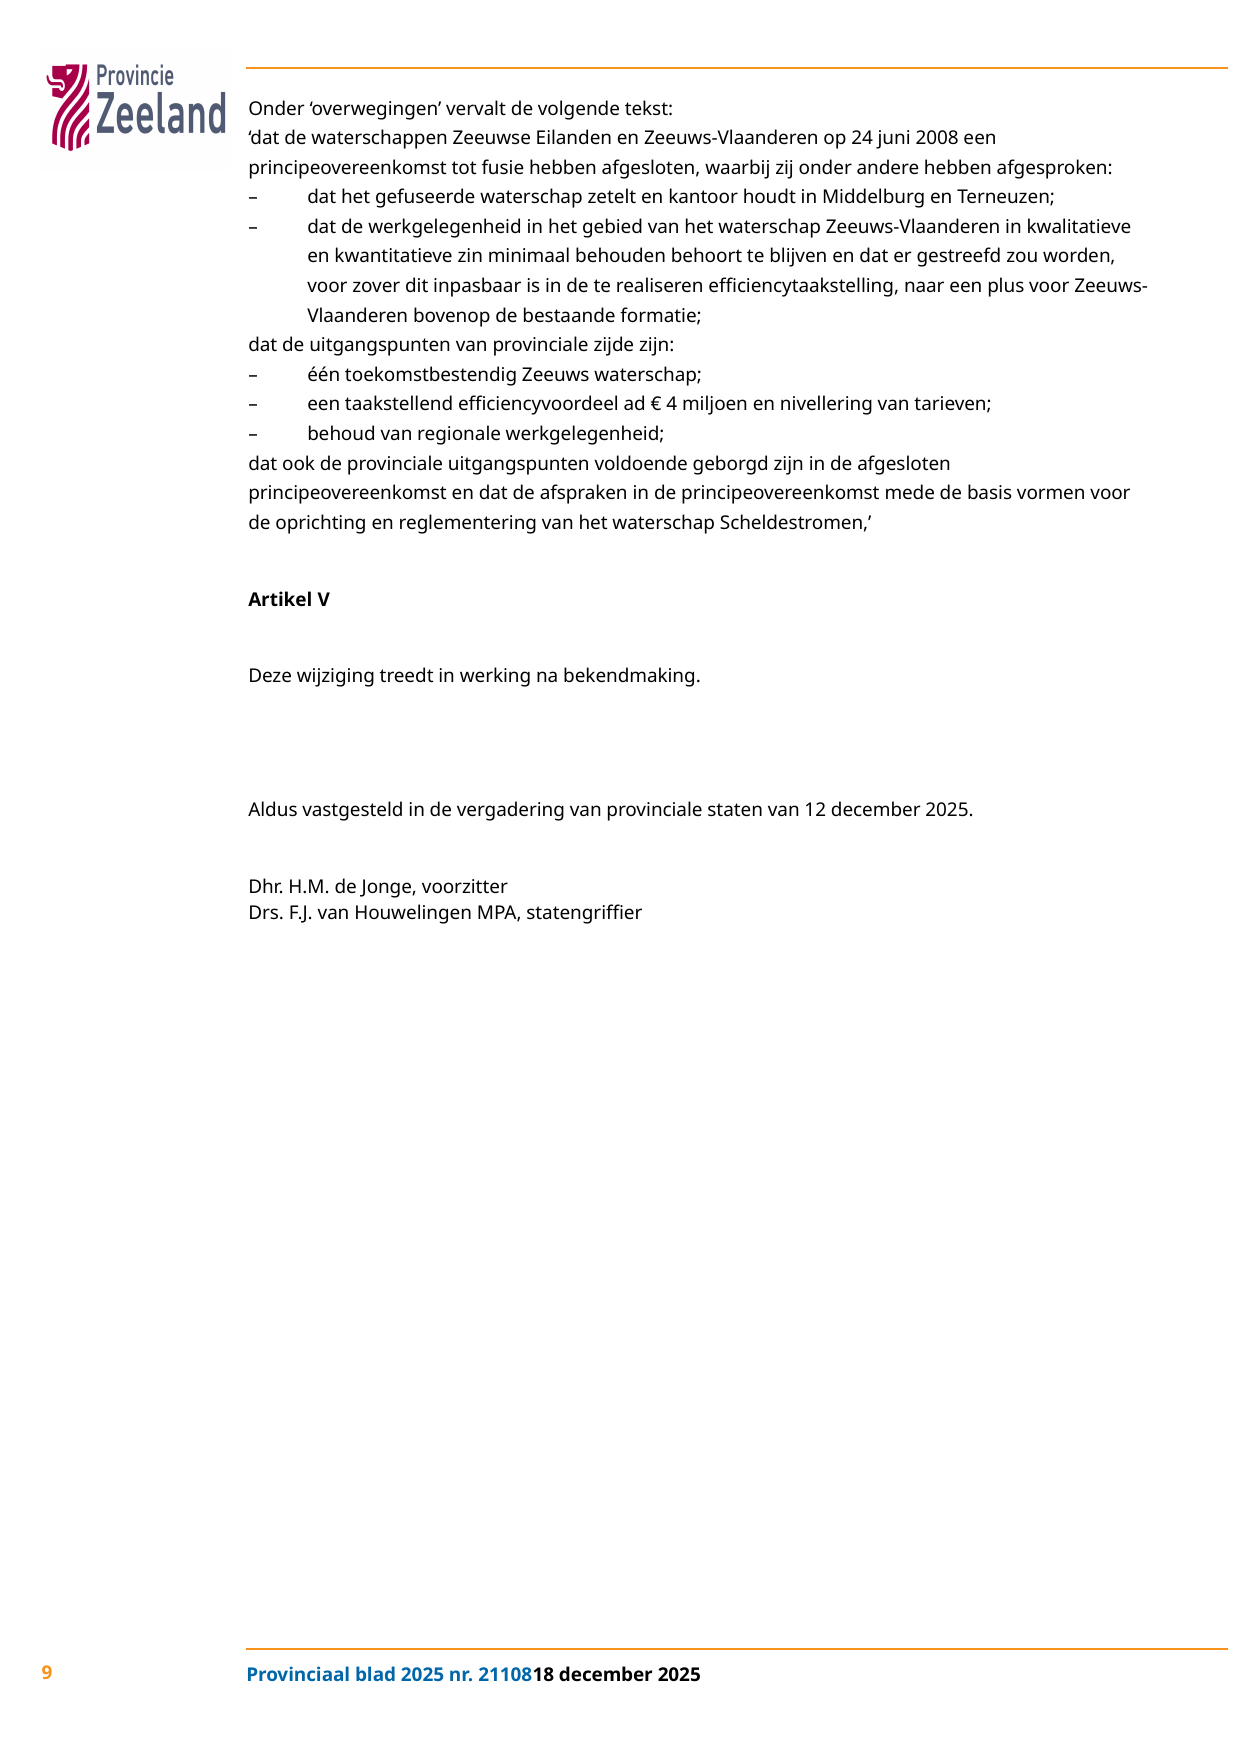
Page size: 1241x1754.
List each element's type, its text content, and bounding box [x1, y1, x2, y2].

text dat de uitgangspunten van provinciale zijde zijn: [248, 331, 1152, 357]
text Dhr. H.M. de Jonge, voorzitter [248, 873, 1152, 899]
list dat het gefuseerde waterschap zetelt en kantoor houdt in Middelburg en Terneuzen; [248, 183, 1152, 209]
text Onder ‘overwegingen’ vervalt de volgende tekst: [248, 95, 1152, 121]
text Aldus vastgesteld in de vergadering van provinciale staten van 12 december 2025. [248, 796, 1152, 822]
text dat ook de provinciale uitgangspunten voldoende geborgd zijn in de afgesloten principeovereenkomst en dat de afspraken in de principeovereenkomst mede de basis vormen voor de oprichting en reglementering van het waterschap Scheldestromen,’ [248, 450, 1152, 535]
text ‘dat de waterschappen Zeeuwse Eilanden en Zeeuws-Vlaanderen op 24 juni 2008 een principeovereenkomst tot fusie hebben afgesloten, waarbij zij onder andere hebben afgesproken: [248, 124, 1152, 180]
list behoud van regionale werkgelegenheid; [248, 420, 1152, 446]
list een taakstellend efficiencyvoordeel ad € 4 miljoen en nivellering van tarieven; [248, 391, 1152, 416]
list dat de werkgelegenheid in het gebied van het waterschap Zeeuws-Vlaanderen in kwalitatieve en kwantitatieve zin minimaal behouden behoort te blijven en dat er gestreefd zou worden, voor zover dit inpasbaar is in de te realiseren efficiencytaakstelling, naar een plus voor Zeeuws-Vlaanderen bovenop de bestaande formatie; [248, 213, 1152, 328]
text Drs. F.J. van Houwelingen MPA, statengriffier [248, 899, 1152, 925]
text Artikel V [248, 584, 1152, 613]
picture [41, 47, 231, 172]
list één toekomstbestendig Zeeuws waterschap; [248, 361, 1152, 387]
text Deze wijziging treedt in werking na bekendmaking. [248, 662, 1152, 688]
